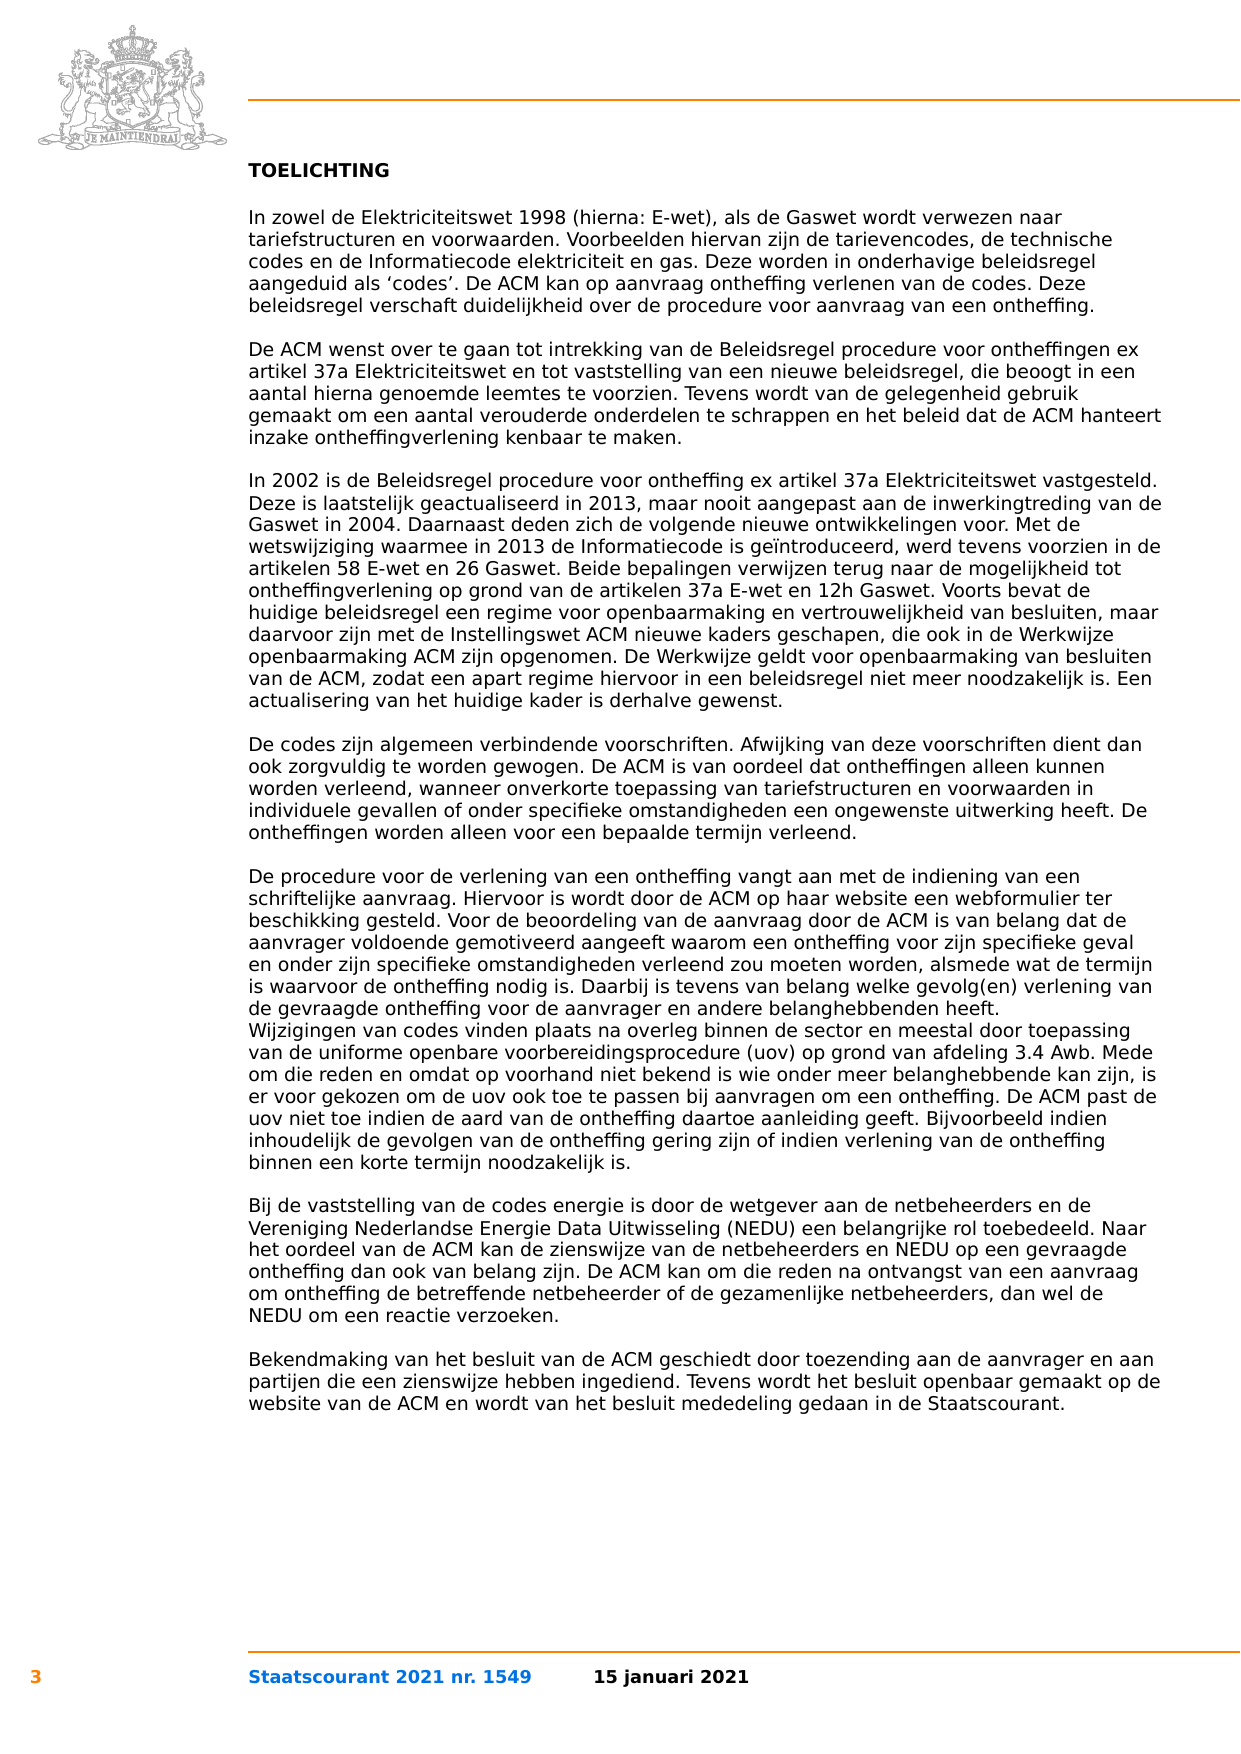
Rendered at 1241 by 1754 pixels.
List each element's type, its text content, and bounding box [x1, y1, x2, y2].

text Bekendmaking van het besluit van de ACM geschiedt door toezending aan de aanvrager en aan partijen die een zienswijze hebben ingediend. Tevens wordt het besluit openbaar gemaakt op de website van de ACM en wordt van het besluit mededeling gedaan in de Staatscourant. [248, 1349, 1163, 1415]
text In zowel de Elektriciteitswet 1998 (hierna: E-wet), als de Gaswet wordt verwezen naar tariefstructuren en voorwaarden. Voorbeelden hiervan zijn de tarievencodes, de technische codes en de Informatiecode elektriciteit en gas. Deze worden in onderhavige beleidsregel aangeduid als ‘codes’. De ACM kan op aanvraag ontheffing verlenen van de codes. Deze beleidsregel verschaft duidelijkheid over de procedure voor aanvraag van een ontheffing. [248, 207, 1163, 317]
text De codes zijn algemeen verbindende voorschriften. Afwijking van deze voorschriften dient dan ook zorgvuldig te worden gewogen. De ACM is van oordeel dat ontheffingen alleen kunnen worden verleend, wanneer onverkorte toepassing van tariefstructuren en voorwaarden in individuele gevallen of onder specifieke omstandigheden een ongewenste uitwerking heeft. De ontheffingen worden alleen voor een bepaalde termijn verleend. [248, 734, 1163, 844]
picture [38, 25, 227, 150]
text In 2002 is de Beleidsregel procedure voor ontheffing ex artikel 37a Elektriciteitswet vastgesteld. Deze is laatstelijk geactualiseerd in 2013, maar nooit aangepast aan de inwerkingtreding van de Gaswet in 2004. Daarnaast deden zich de volgende nieuwe ontwikkelingen voor. Met de wetswijziging waarmee in 2013 de Informatiecode is geïntroduceerd, werd tevens voorzien in de artikelen 58 E-wet en 26 Gaswet. Beide bepalingen verwijzen terug naar de mogelijkheid tot ontheffingverlening op grond van de artikelen 37a E-wet en 12h Gaswet. Voorts bevat de huidige beleidsregel een regime voor openbaarmaking en vertrouwelijkheid van besluiten, maar daarvoor zijn met de Instellingswet ACM nieuwe kaders geschapen, die ook in de Werkwijze openbaarmaking ACM zijn opgenomen. De Werkwijze geldt voor openbaarmaking van besluiten van de ACM, zodat een apart regime hiervoor in een beleidsregel niet meer noodzakelijk is. Een actualisering van het huidige kader is derhalve gewenst. [248, 470, 1163, 712]
subtitle TOELICHTING [248, 160, 1163, 182]
text De ACM wenst over te gaan tot intrekking van de Beleidsregel procedure voor ontheffingen ex artikel 37a Elektriciteitswet en tot vaststelling van een nieuwe beleidsregel, die beoogt in een aantal hierna genoemde leemtes te voorzien. Tevens wordt van de gelegenheid gebruik gemaakt om een aantal verouderde onderdelen te schrappen en het beleid dat de ACM hanteert inzake ontheffingverlening kenbaar te maken. [248, 339, 1163, 448]
text Bij de vaststelling van de codes energie is door de wetgever aan de netbeheerders en de Vereniging Nederlandse Energie Data Uitwisseling (NEDU) een belangrijke rol toebedeeld. Naar het oordeel van de ACM kan de zienswijze van de netbeheerders en NEDU op een gevraagde ontheffing dan ook van belang zijn. De ACM kan om die reden na ontvangst van een aanvraag om ontheffing de betreffende netbeheerder of de gezamenlijke netbeheerders, dan wel de NEDU om een reactie verzoeken. [248, 1195, 1163, 1327]
text De procedure voor de verlening van een ontheffing vangt aan met de indiening van een schriftelijke aanvraag. Hiervoor is wordt door de ACM op haar website een webformulier ter beschikking gesteld. Voor de beoordeling van de aanvraag door de ACM is van belang dat de aanvrager voldoende gemotiveerd aangeeft waarom een ontheffing voor zijn specifieke geval en onder zijn specifieke omstandigheden verleend zou moeten worden, alsmede wat de termijn is waarvoor de ontheffing nodig is. Daarbij is tevens van belang welke gevolg(en) verlening van de gevraagde ontheffing voor de aanvrager en andere belanghebbenden heeft. [248, 866, 1163, 1020]
text Wijzigingen van codes vinden plaats na overleg binnen de sector en meestal door toepassing van de uniforme openbare voorbereidingsprocedure (uov) op grond van afdeling 3.4 Awb. Mede om die reden en omdat op voorhand niet bekend is wie onder meer belanghebbende kan zijn, is er voor gekozen om de uov ook toe te passen bij aanvragen om een ontheffing. De ACM past de uov niet toe indien de aard van de ontheffing daartoe aanleiding geeft. Bijvoorbeeld indien inhoudelijk de gevolgen van de ontheffing gering zijn of indien verlening van de ontheffing binnen een korte termijn noodzakelijk is. [248, 1020, 1163, 1173]
